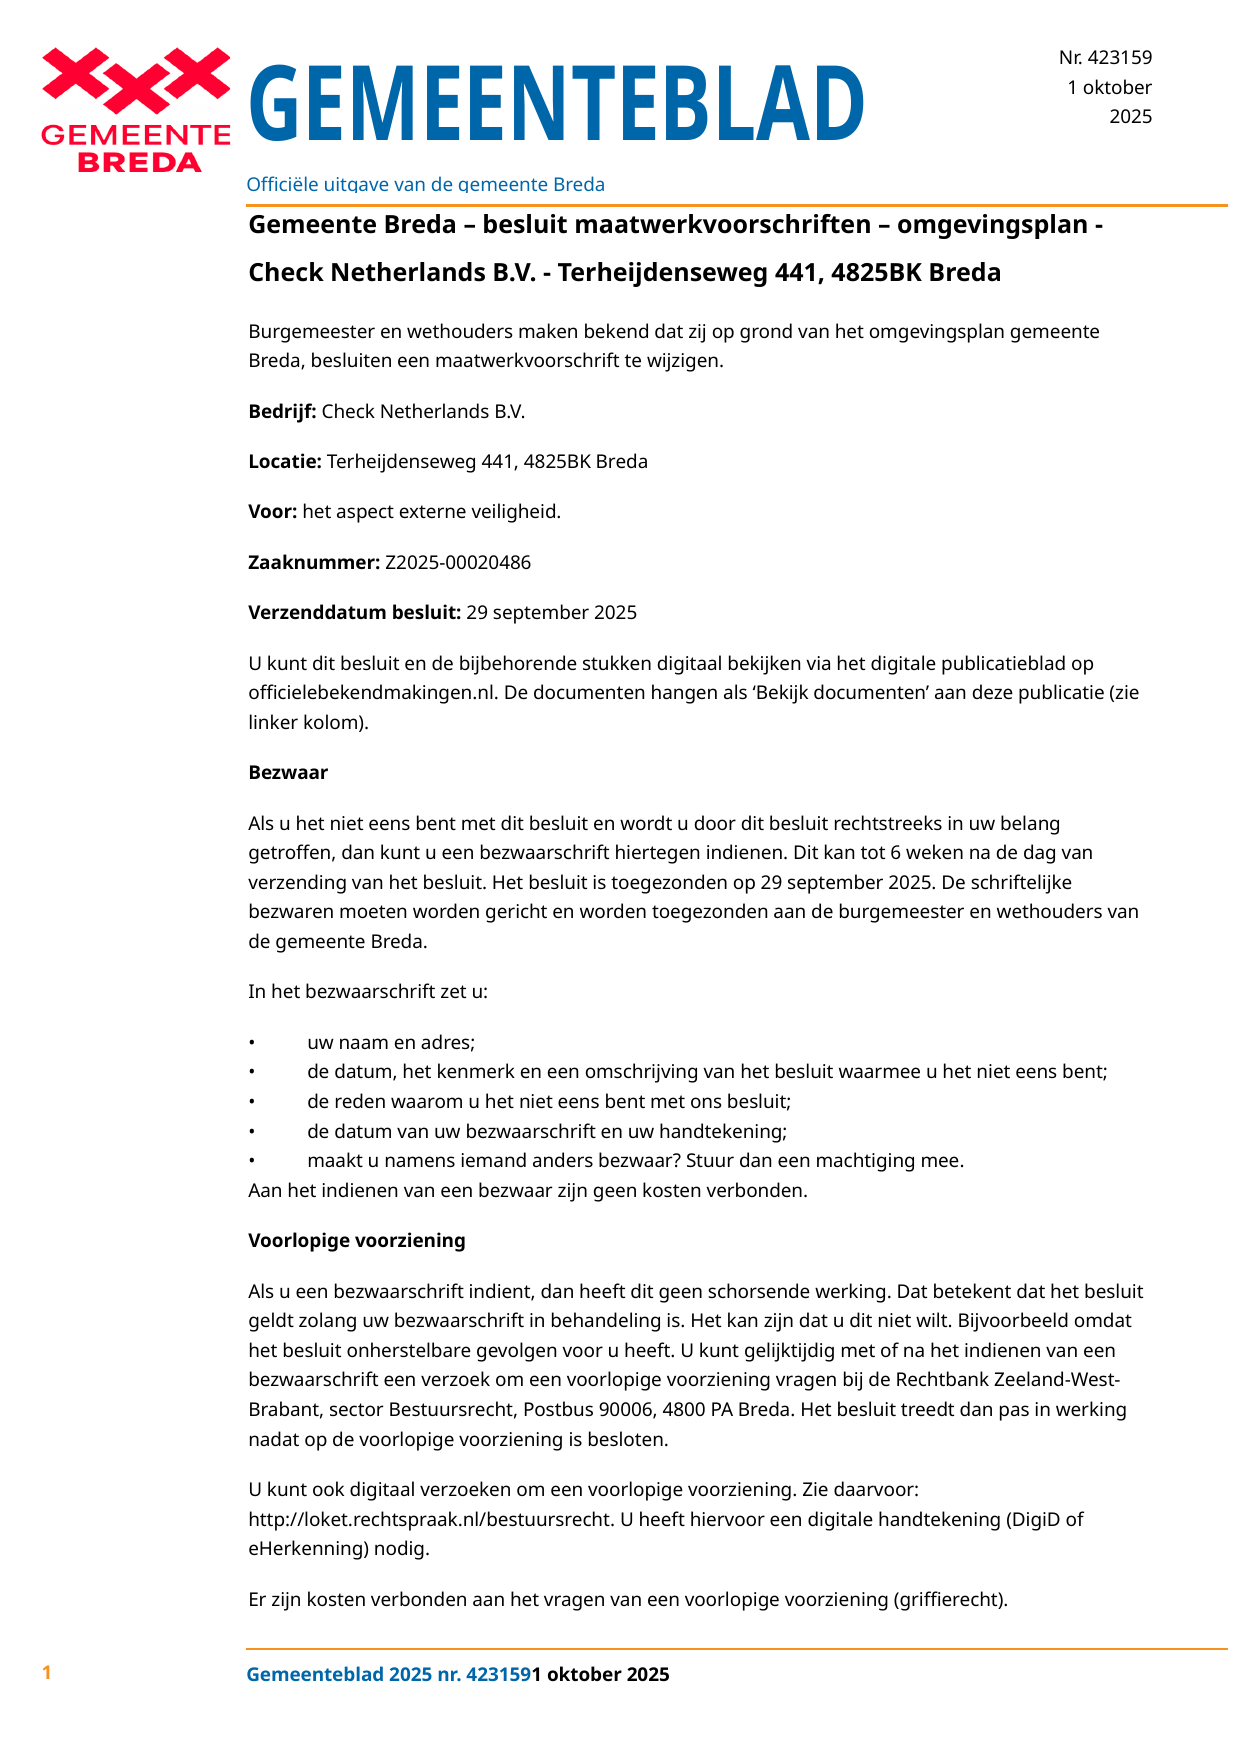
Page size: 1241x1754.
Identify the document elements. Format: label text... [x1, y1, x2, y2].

text Voorlopige voorziening [248, 1227, 1152, 1253]
list de datum van uw bezwaarschrift en uw handtekening; [248, 1118, 1152, 1144]
text Bedrijf: Check Netherlands B.V. [248, 398, 1152, 424]
list maakt u namens iemand anders bezwaar? Stuur dan een machtiging mee. [248, 1147, 1152, 1173]
list de datum, het kenmerk en een omschrijving van het besluit waarmee u het niet eens bent; [248, 1059, 1152, 1084]
list uw naam en adres; [248, 1029, 1152, 1055]
text Gemeente Breda – besluit maatwerkvoorschriften – omgevingsplan - Check Netherlands B.V. - Terheijdenseweg 441, 4825BK Breda [248, 207, 1152, 288]
text Aan het indienen van een bezwaar zijn geen kosten verbonden. [248, 1177, 1152, 1203]
text Burgemeester en wethouders maken bekend dat zij op grond van het omgevingsplan gemeente Breda, besluiten een maatwerkvoorschrift te wijzigen. [248, 318, 1152, 373]
text Als u een bezwaarschrift indient, dan heeft dit geen schorsende werking. Dat betekent dat het besluit geldt zolang uw bezwaarschrift in behandeling is. Het kan zijn dat u dit niet wilt. Bijvoorbeeld omdat het besluit onherstelbare gevolgen voor u heeft. U kunt gelijktijdig met of na het indienen van een bezwaarschrift een verzoek om een voorlopige voorziening vragen bij de Rechtbank Zeeland-West-Brabant, sector Bestuursrecht, Postbus 90006, 4800 PA Breda. Het besluit treedt dan pas in werking nadat op de voorlopige voorziening is besloten. [248, 1278, 1152, 1452]
text Zaaknummer: Z2025-00020486 [248, 549, 1152, 575]
text Bezwaar [248, 759, 1152, 785]
list de reden waarom u het niet eens bent met ons besluit; [248, 1088, 1152, 1114]
text In het bezwaarschrift zet u: [248, 979, 1152, 1004]
text U kunt ook digitaal verzoeken om een voorlopige voorziening. Zie daarvoor: http://loket.rechtspraak.nl/bestuursrecht. U heeft hiervoor een digitale handtekening (DigiD of eHerkenning) nodig. [248, 1476, 1152, 1561]
text U kunt dit besluit en de bijbehorende stukken digitaal bekijken via het digitale publicatieblad op officielebekendmakingen.nl. De documenten hangen als ‘Bekijk documenten’ aan deze publicatie (zie linker kolom). [248, 650, 1152, 735]
text Voor: het aspect externe veiligheid. [248, 499, 1152, 524]
text Er zijn kosten verbonden aan het vragen van een voorlopige voorziening (griffierecht). [248, 1586, 1152, 1612]
picture [41, 47, 231, 172]
text Locatie: Terheijdenseweg 441, 4825BK Breda [248, 448, 1152, 474]
text Als u het niet eens bent met dit besluit en wordt u door dit besluit rechtstreeks in uw belang getroffen, dan kunt u een bezwaarschrift hiertegen indienen. Dit kan tot 6 weken na de dag van verzending van het besluit. Het besluit is toegezonden op 29 september 2025. De schriftelijke bezwaren moeten worden gericht en worden toegezonden aan de burgemeester en wethouders van de gemeente Breda. [248, 810, 1152, 954]
text Verzenddatum besluit: 29 september 2025 [248, 599, 1152, 625]
